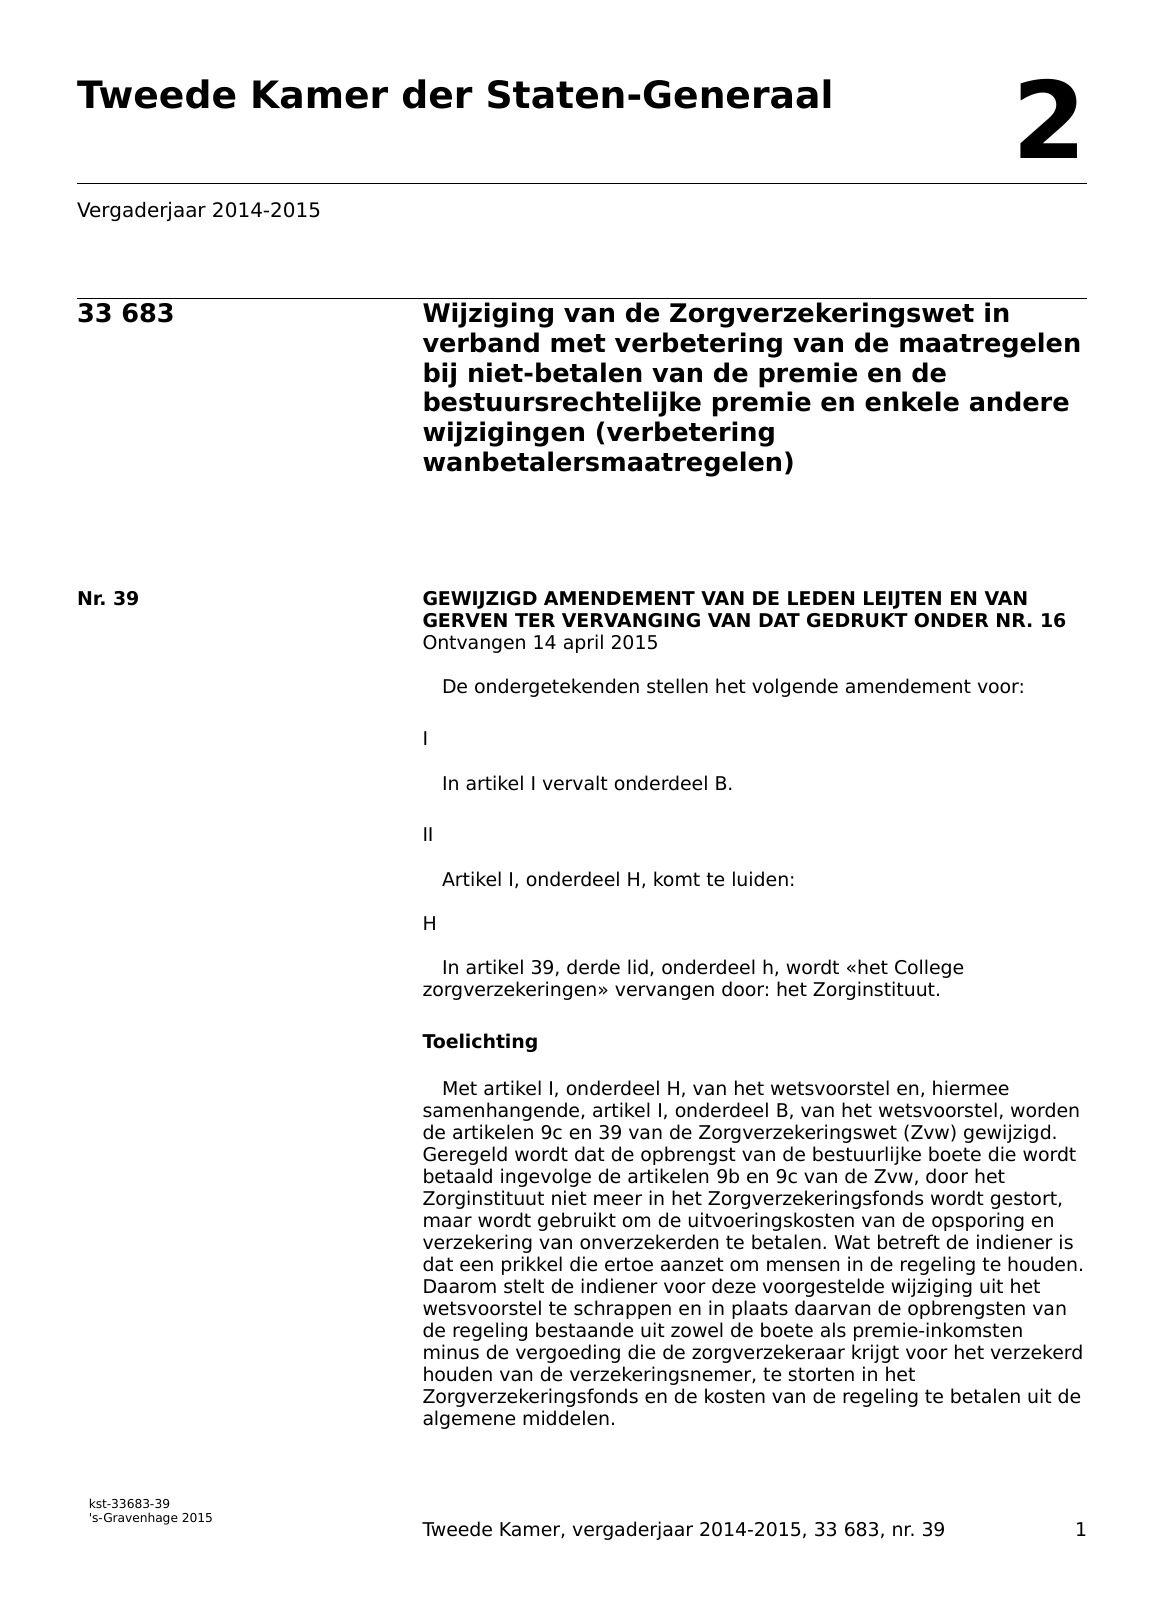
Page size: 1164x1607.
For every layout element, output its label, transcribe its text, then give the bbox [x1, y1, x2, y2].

subtitle II [422, 824, 1087, 846]
text 's-Gravenhage 2015 [88, 1511, 323, 1525]
text Met artikel I, onderdeel H, van het wetsvoorstel en, hiermee samenhangende, artikel I, onderdeel B, van het wetsvoorstel, worden de artikelen 9c en 39 van de Zorgverzekeringswet (Zvw) gewijzigd. Geregeld wordt dat de opbrengst van de bestuurlijke boete die wordt betaald ingevolge de artikelen 9b en 9c van de Zvw, door het Zorginstituut niet meer in het Zorgverzekeringsfonds wordt gestort, maar wordt gebruikt om de uitvoeringskosten van de opsporing en verzekering van onverzekerden te betalen. Wat betreft de indiener is dat een prikkel die ertoe aanzet om mensen in de regeling te houden. Daarom stelt de indiener voor deze voorgestelde wijziging uit het wetsvoorstel te schrappen en in plaats daarvan de opbrengsten van de regeling bestaande uit zowel de boete als premie-inkomsten minus de vergoeding die de zorgverzekeraar krijgt voor het verzekerd houden van de verzekeringsnemer, te storten in het Zorgverzekeringsfonds en de kosten van de regeling te betalen uit de algemene middelen. [422, 1078, 1087, 1429]
text In artikel 39, derde lid, onderdeel h, wordt «het College zorgverzekeringen» vervangen door: het Zorginstituut. [422, 957, 1087, 1001]
text Ontvangen 14 april 2015 [422, 632, 1087, 654]
subtitle Toelichting [422, 1031, 1087, 1053]
text H [422, 913, 1087, 935]
table_cell Vergaderjaar 2014-2015 [77, 184, 1087, 298]
table_header Tweede Kamer der Staten-Generaal [77, 59, 886, 183]
text Artikel I, onderdeel H, komt te luiden: [422, 868, 1087, 891]
text kst-33683-39 [88, 1497, 323, 1511]
subtitle Nr. 39 GEWIJZIGD AMENDEMENT VAN DE LEDEN LEIJTEN EN VAN GERVEN TER VERVANGING VAN DAT GEDRUKT ONDER NR. 16 [77, 588, 1087, 632]
subtitle I [422, 728, 1087, 750]
text In artikel I vervalt onderdeel B. [422, 772, 1087, 794]
text De ondergetekenden stellen het volgende amendement voor: [422, 676, 1087, 698]
subtitle 33 683 Wijziging van de Zorgverzekeringswet in verband met verbetering van de maatregelen bij niet-betalen van de premie en de bestuursrechtelijke premie en enkele andere wijzigingen (verbetering wanbetalersmaatregelen) [77, 299, 1087, 477]
table_header 2 [886, 59, 1087, 183]
